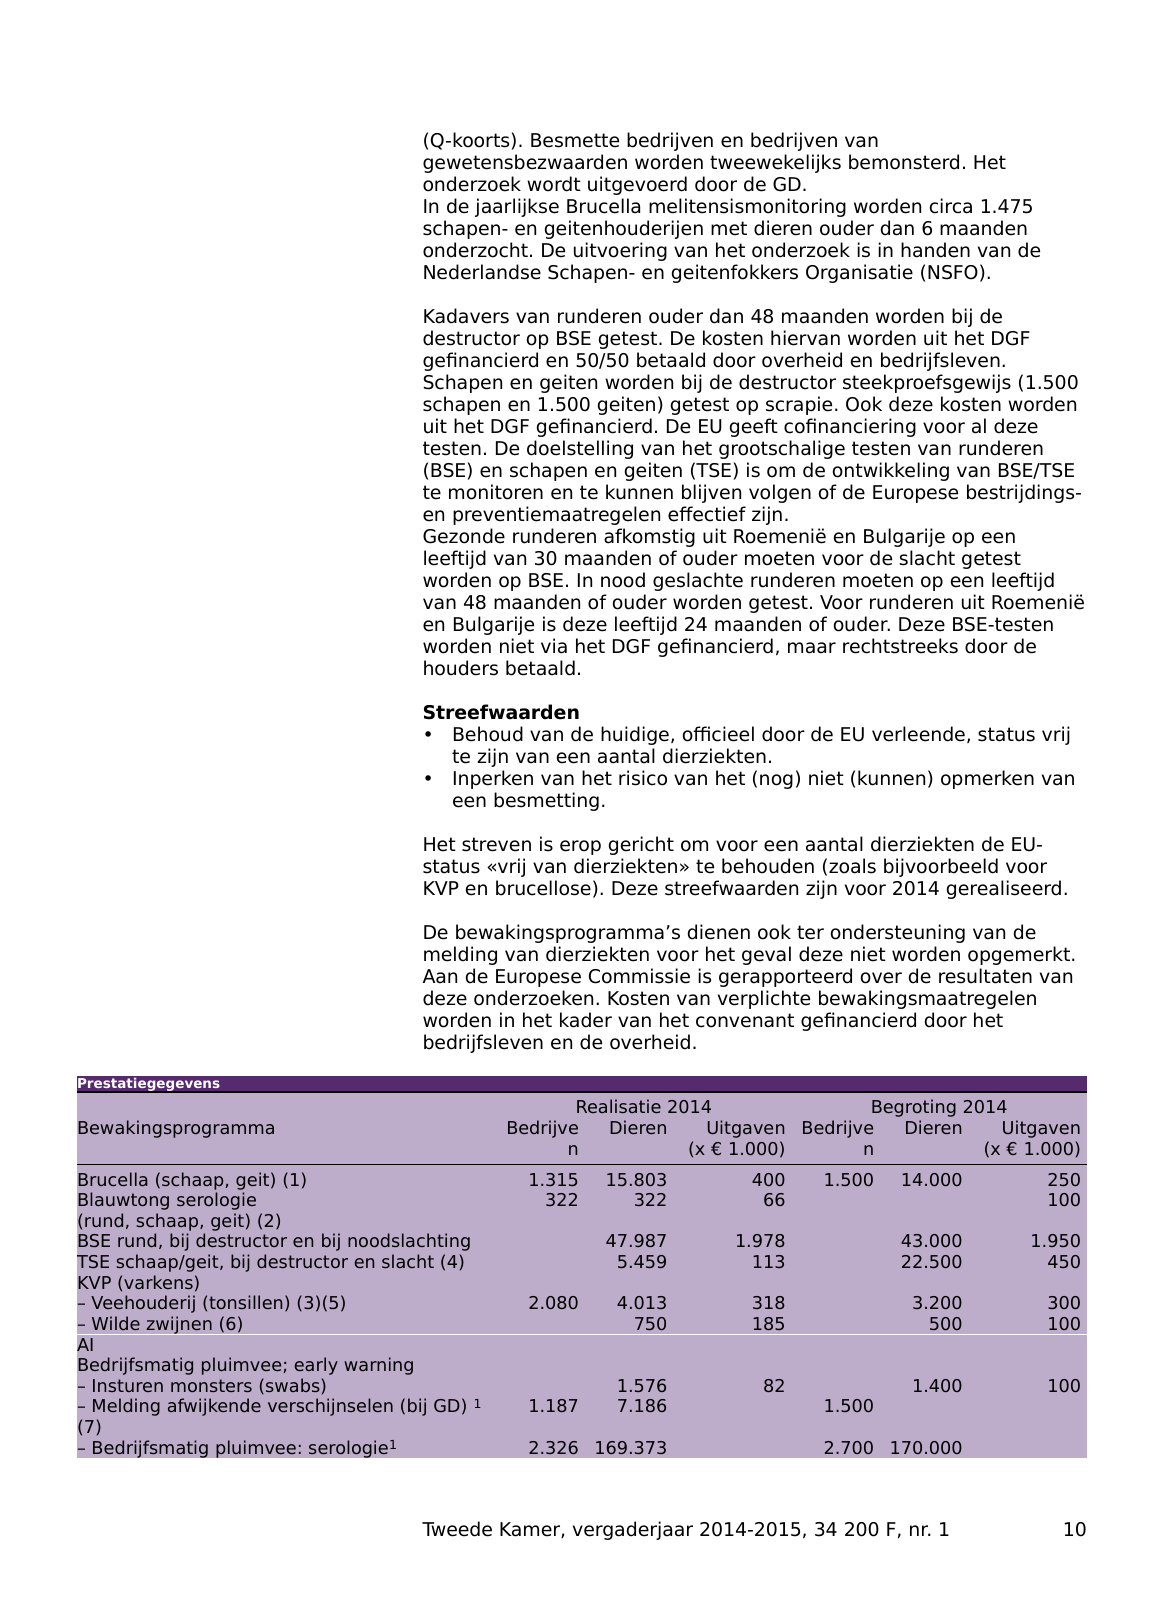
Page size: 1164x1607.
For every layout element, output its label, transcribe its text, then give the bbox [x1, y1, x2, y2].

table_cell [791, 1335, 880, 1355]
table_cell AI [77, 1335, 496, 1355]
table_cell [496, 1355, 584, 1376]
table_cell 318 [673, 1293, 791, 1314]
table_header Prestatiegegevens [77, 1076, 1087, 1091]
text De bewakingsprogramma’s dienen ook ter ondersteuning van de melding van dierziekten voor het geval deze niet worden opgemerkt. Aan de Europese Commissie is gerapporteerd over de resultaten van deze onderzoeken. Kosten van verplichte bewakingsmaatregelen worden in het kader van het convenant gefinancierd door het bedrijfsleven en de overheid. [422, 922, 1087, 1054]
table_cell [880, 1273, 968, 1293]
table_cell 100 [969, 1190, 1087, 1231]
table_cell Blauwtong serologie (rund, schaap, geit) (2) [77, 1190, 496, 1231]
table_cell Uitgaven (x € 1.000) [673, 1118, 791, 1164]
table_cell 750 [585, 1314, 673, 1334]
table_cell [496, 1252, 584, 1273]
table_cell [585, 1335, 673, 1355]
table_cell Bedrijven [791, 1118, 880, 1164]
table_cell Begroting 2014 [791, 1093, 1087, 1118]
table_cell Bewakingsprogramma [77, 1118, 496, 1164]
table_cell [77, 1093, 496, 1118]
table_cell 82 [673, 1376, 791, 1396]
table_cell [496, 1376, 584, 1396]
text Kadavers van runderen ouder dan 48 maanden worden bij de destructor op BSE getest. De kosten hiervan worden uit het DGF gefinancierd en 50/50 betaald door overheid en bedrijfsleven. Schapen en geiten worden bij de destructor steekproefsgewijs (1.500 schapen en 1.500 geiten) getest op scrapie. Ook deze kosten worden uit het DGF gefinancierd. De EU geeft cofinanciering voor al deze testen. De doelstelling van het grootschalige testen van runderen (BSE) en schapen en geiten (TSE) is om de ontwikkeling van BSE/TSE te monitoren en te kunnen blijven volgen of de Europese bestrijdings- en preventiemaatregelen effectief zijn. [422, 306, 1087, 526]
table_cell KVP (varkens) [77, 1273, 496, 1293]
table_cell 2.080 [496, 1293, 584, 1314]
table_cell 7.186 [585, 1396, 673, 1438]
table_cell [673, 1335, 791, 1355]
table_cell 250 [969, 1165, 1087, 1190]
table_cell 2.326 [496, 1438, 584, 1458]
table_cell 1.315 [496, 1165, 584, 1190]
table_cell [585, 1355, 673, 1376]
table_cell [969, 1355, 1087, 1376]
table_cell BSE rund, bij destructor en bij noodslachting [77, 1231, 496, 1252]
table_cell [791, 1190, 880, 1231]
table_cell 400 [673, 1165, 791, 1190]
table_cell – Melding afwijkende verschijnselen (bij GD) 1 (7) [77, 1396, 496, 1438]
table_cell 15.803 [585, 1165, 673, 1190]
table_cell Bedrijven [496, 1118, 584, 1164]
table_cell Bedrijfsmatig pluimvee; early warning [77, 1355, 496, 1376]
table_cell [791, 1314, 880, 1334]
text • Behoud van de huidige, officieel door de EU verleende, status vrij te zijn van een aantal dierziekten. [422, 724, 1087, 768]
table_cell – Veehouderij (tonsillen) (3)(5) [77, 1293, 496, 1314]
table_cell 100 [969, 1376, 1087, 1396]
table_cell – Bedrijfsmatig pluimvee: serologie1 [77, 1438, 496, 1458]
table_cell TSE schaap/geit, bij destructor en slacht (4) [77, 1252, 496, 1273]
table_cell [880, 1396, 968, 1438]
table_cell 1.500 [791, 1396, 880, 1438]
table_cell Dieren [585, 1118, 673, 1164]
table_cell [791, 1252, 880, 1273]
table_cell [496, 1335, 584, 1355]
table_cell 66 [673, 1190, 791, 1231]
table_cell [673, 1355, 791, 1376]
table_cell [791, 1293, 880, 1314]
table_cell [969, 1396, 1087, 1438]
table_cell 169.373 [585, 1438, 673, 1458]
table_cell – Wilde zwijnen (6) [77, 1314, 496, 1334]
table_cell [969, 1335, 1087, 1355]
text Het streven is erop gericht om voor een aantal dierziekten de EU-status «vrij van dierziekten» te behouden (zoals bijvoorbeeld voor KVP en brucellose). Deze streefwaarden zijn voor 2014 gerealiseerd. [422, 834, 1087, 900]
table_cell 113 [673, 1252, 791, 1273]
table_cell [791, 1355, 880, 1376]
subtitle Streefwaarden [422, 702, 1087, 724]
table_cell [791, 1231, 880, 1252]
table_cell 22.500 [880, 1252, 968, 1273]
table_cell 5.459 [585, 1252, 673, 1273]
text Gezonde runderen afkomstig uit Roemenië en Bulgarije op een leeftijd van 30 maanden of ouder moeten voor de slacht getest worden op BSE. In nood geslachte runderen moeten op een leeftijd van 48 maanden of ouder worden getest. Voor runderen uit Roemenië en Bulgarije is deze leeftijd 24 maanden of ouder. Deze BSE-testen worden niet via het DGF gefinancierd, maar rechtstreeks door de houders betaald. [422, 526, 1087, 679]
table_cell 170.000 [880, 1438, 968, 1458]
table_cell [880, 1335, 968, 1355]
table_cell 1.187 [496, 1396, 584, 1438]
table_cell 322 [496, 1190, 584, 1231]
table_cell 500 [880, 1314, 968, 1334]
table_cell [496, 1231, 584, 1252]
text In de jaarlijkse Brucella melitensismonitoring worden circa 1.475 schapen- en geitenhouderijen met dieren ouder dan 6 maanden onderzocht. De uitvoering van het onderzoek is in handen van de Nederlandse Schapen- en geitenfokkers Organisatie (NSFO). [422, 196, 1087, 284]
table_cell [969, 1438, 1087, 1458]
table_cell [880, 1190, 968, 1231]
table_cell 2.700 [791, 1438, 880, 1458]
table_cell – Insturen monsters (swabs) [77, 1376, 496, 1396]
table_cell 300 [969, 1293, 1087, 1314]
table_cell 1.400 [880, 1376, 968, 1396]
table_cell [673, 1396, 791, 1438]
table_cell [496, 1314, 584, 1334]
table_cell 4.013 [585, 1293, 673, 1314]
table_cell Dieren [880, 1118, 968, 1164]
table_cell Uitgaven (x € 1.000) [969, 1118, 1087, 1164]
table_cell 1.576 [585, 1376, 673, 1396]
table_cell [585, 1273, 673, 1293]
table_cell 14.000 [880, 1165, 968, 1190]
text • Inperken van het risico van het (nog) niet (kunnen) opmerken van een besmetting. [422, 768, 1087, 812]
text (Q-koorts). Besmette bedrijven en bedrijven van gewetensbezwaarden worden tweewekelijks bemonsterd. Het onderzoek wordt uitgevoerd door de GD. [422, 130, 1087, 196]
table_cell [969, 1273, 1087, 1293]
table_cell 322 [585, 1190, 673, 1231]
table_cell 1.978 [673, 1231, 791, 1252]
table_cell 1.950 [969, 1231, 1087, 1252]
table_cell 185 [673, 1314, 791, 1334]
table_cell 3.200 [880, 1293, 968, 1314]
table_cell [673, 1438, 791, 1458]
table_cell [791, 1376, 880, 1396]
table_cell 43.000 [880, 1231, 968, 1252]
table_cell Brucella (schaap, geit) (1) [77, 1165, 496, 1190]
table_cell [791, 1273, 880, 1293]
table_cell 100 [969, 1314, 1087, 1334]
table_cell 450 [969, 1252, 1087, 1273]
table_cell [673, 1273, 791, 1293]
table_cell [496, 1273, 584, 1293]
table_cell Realisatie 2014 [496, 1093, 791, 1118]
table_cell 1.500 [791, 1165, 880, 1190]
table_cell 47.987 [585, 1231, 673, 1252]
table_cell [880, 1355, 968, 1376]
